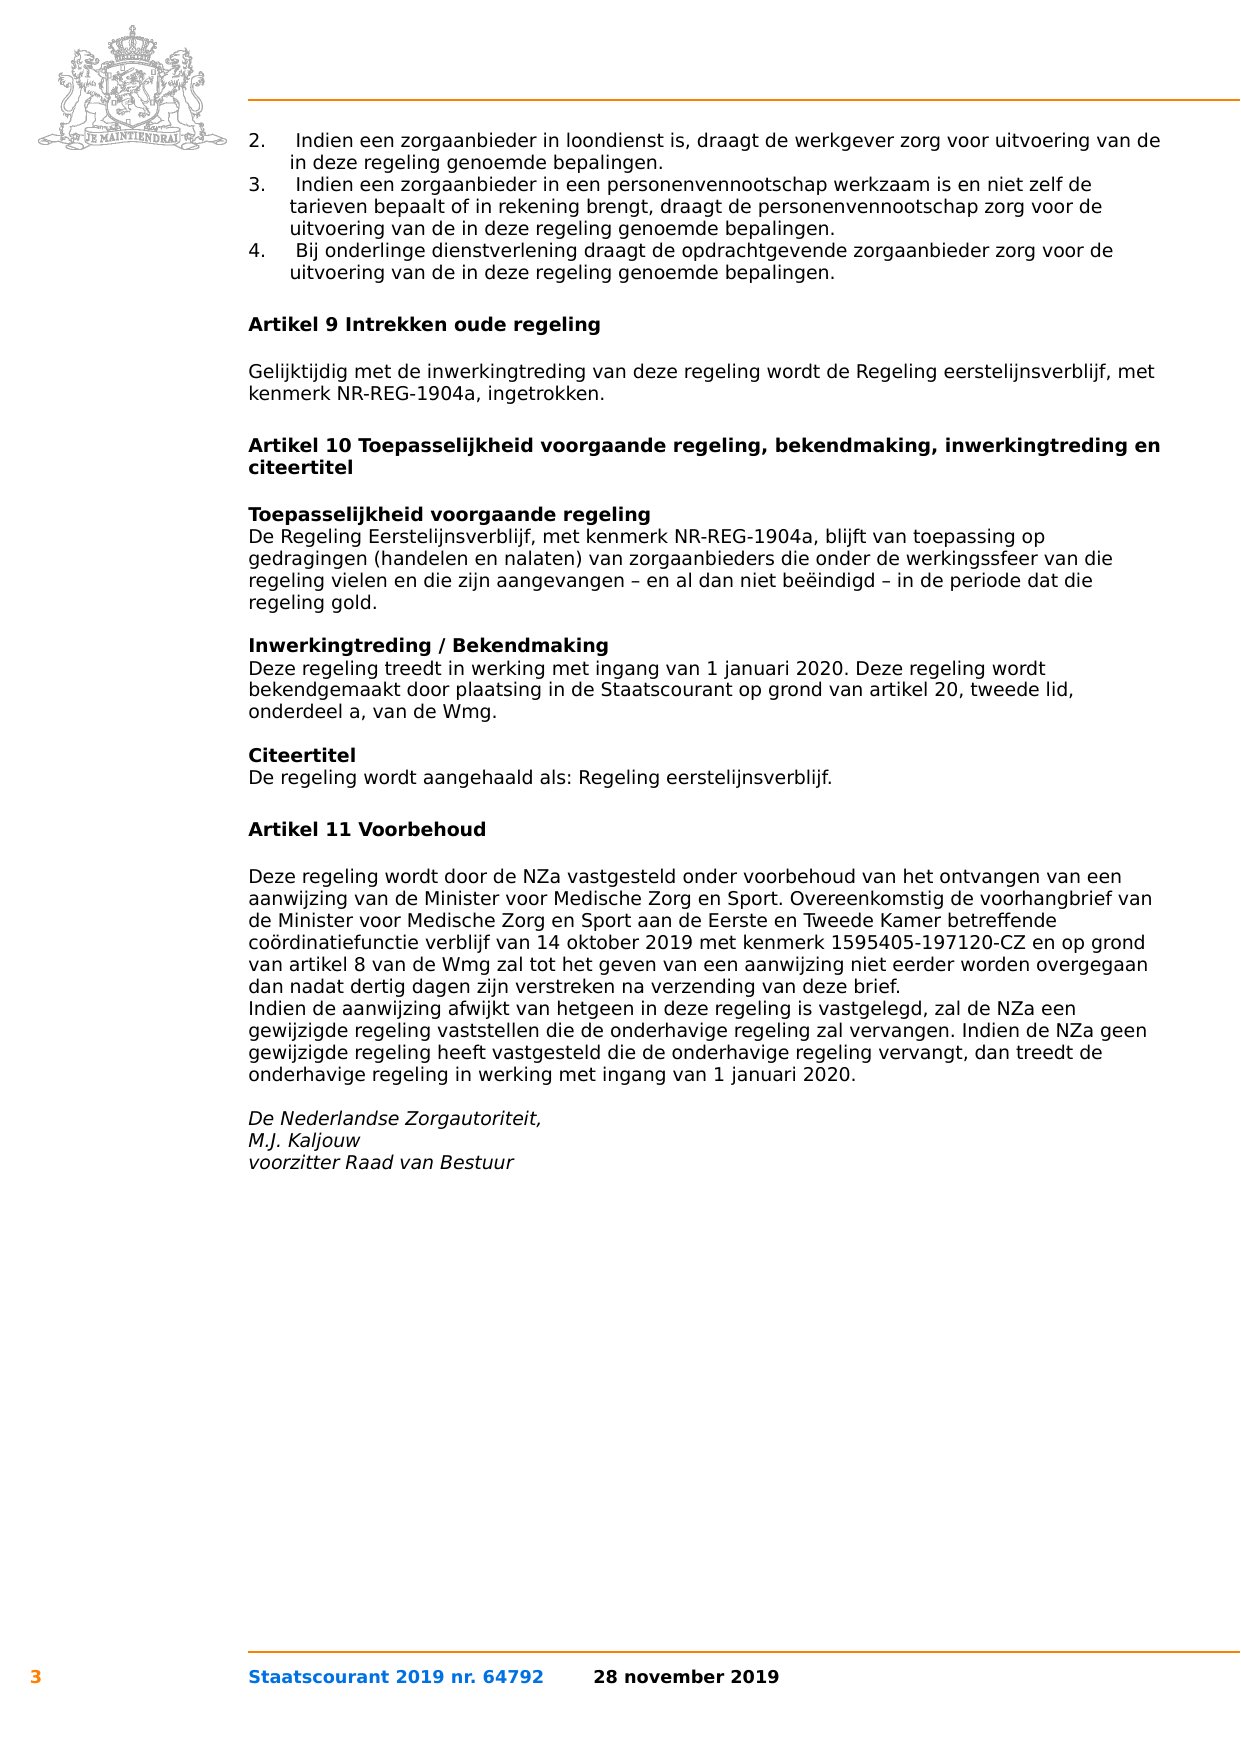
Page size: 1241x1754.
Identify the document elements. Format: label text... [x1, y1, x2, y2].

subtitle Citeertitel [248, 745, 1163, 767]
picture [38, 25, 227, 150]
subtitle Inwerkingtreding / Bekendmaking [248, 635, 1163, 657]
subtitle Artikel 9 Intrekken oude regeling [248, 314, 1163, 336]
subtitle Artikel 10 Toepasselijkheid voorgaande regeling, bekendmaking, inwerkingtreding en citeertitel [248, 435, 1163, 479]
text 2. Indien een zorgaanbieder in loondienst is, draagt de werkgever zorg voor uitvoering van de in deze regeling genoemde bepalingen. [248, 130, 1163, 174]
text 3. Indien een zorgaanbieder in een personenvennootschap werkzaam is en niet zelf de tarieven bepaalt of in rekening brengt, draagt de personenvennootschap zorg voor de uitvoering van de in deze regeling genoemde bepalingen. [248, 174, 1163, 240]
text De Regeling Eerstelijnsverblijf, met kenmerk NR-REG-1904a, blijft van toepassing op gedragingen (handelen en nalaten) van zorgaanbieders die onder de werkingssfeer van die regeling vielen en die zijn aangevangen – en al dan niet beëindigd – in de periode dat die regeling gold. [248, 526, 1163, 613]
text Deze regeling treedt in werking met ingang van 1 januari 2020. Deze regeling wordt bekendgemaakt door plaatsing in de Staatscourant op grond van artikel 20, tweede lid, onderdeel a, van de Wmg. [248, 657, 1163, 723]
subtitle Toepasselijkheid voorgaande regeling [248, 504, 1163, 526]
text 4. Bij onderlinge dienstverlening draagt de opdrachtgevende zorgaanbieder zorg voor de uitvoering van de in deze regeling genoemde bepalingen. [248, 240, 1163, 284]
text Indien de aanwijzing afwijkt van hetgeen in deze regeling is vastgelegd, zal de NZa een gewijzigde regeling vaststellen die de onderhavige regeling zal vervangen. Indien de NZa geen gewijzigde regeling heeft vastgesteld die de onderhavige regeling vervangt, dan treedt de onderhavige regeling in werking met ingang van 1 januari 2020. [248, 998, 1163, 1086]
text Deze regeling wordt door de NZa vastgesteld onder voorbehoud van het ontvangen van een aanwijzing van de Minister voor Medische Zorg en Sport. Overeenkomstig de voorhangbrief van de Minister voor Medische Zorg en Sport aan de Eerste en Tweede Kamer betreffende coördinatiefunctie verblijf van 14 oktober 2019 met kenmerk 1595405-197120-CZ en op grond van artikel 8 van de Wmg zal tot het geven van een aanwijzing niet eerder worden overgegaan dan nadat dertig dagen zijn verstreken na verzending van deze brief. [248, 866, 1163, 998]
subtitle Artikel 11 Voorbehoud [248, 819, 1163, 841]
text Gelijktijdig met de inwerkingtreding van deze regeling wordt de Regeling eerstelijnsverblijf, met kenmerk NR-REG-1904a, ingetrokken. [248, 361, 1163, 405]
text De Nederlandse Zorgautoriteit, M.J. Kaljouw voorzitter Raad van Bestuur [248, 1108, 1163, 1174]
text De regeling wordt aangehaald als: Regeling eerstelijnsverblijf. [248, 767, 1163, 789]
